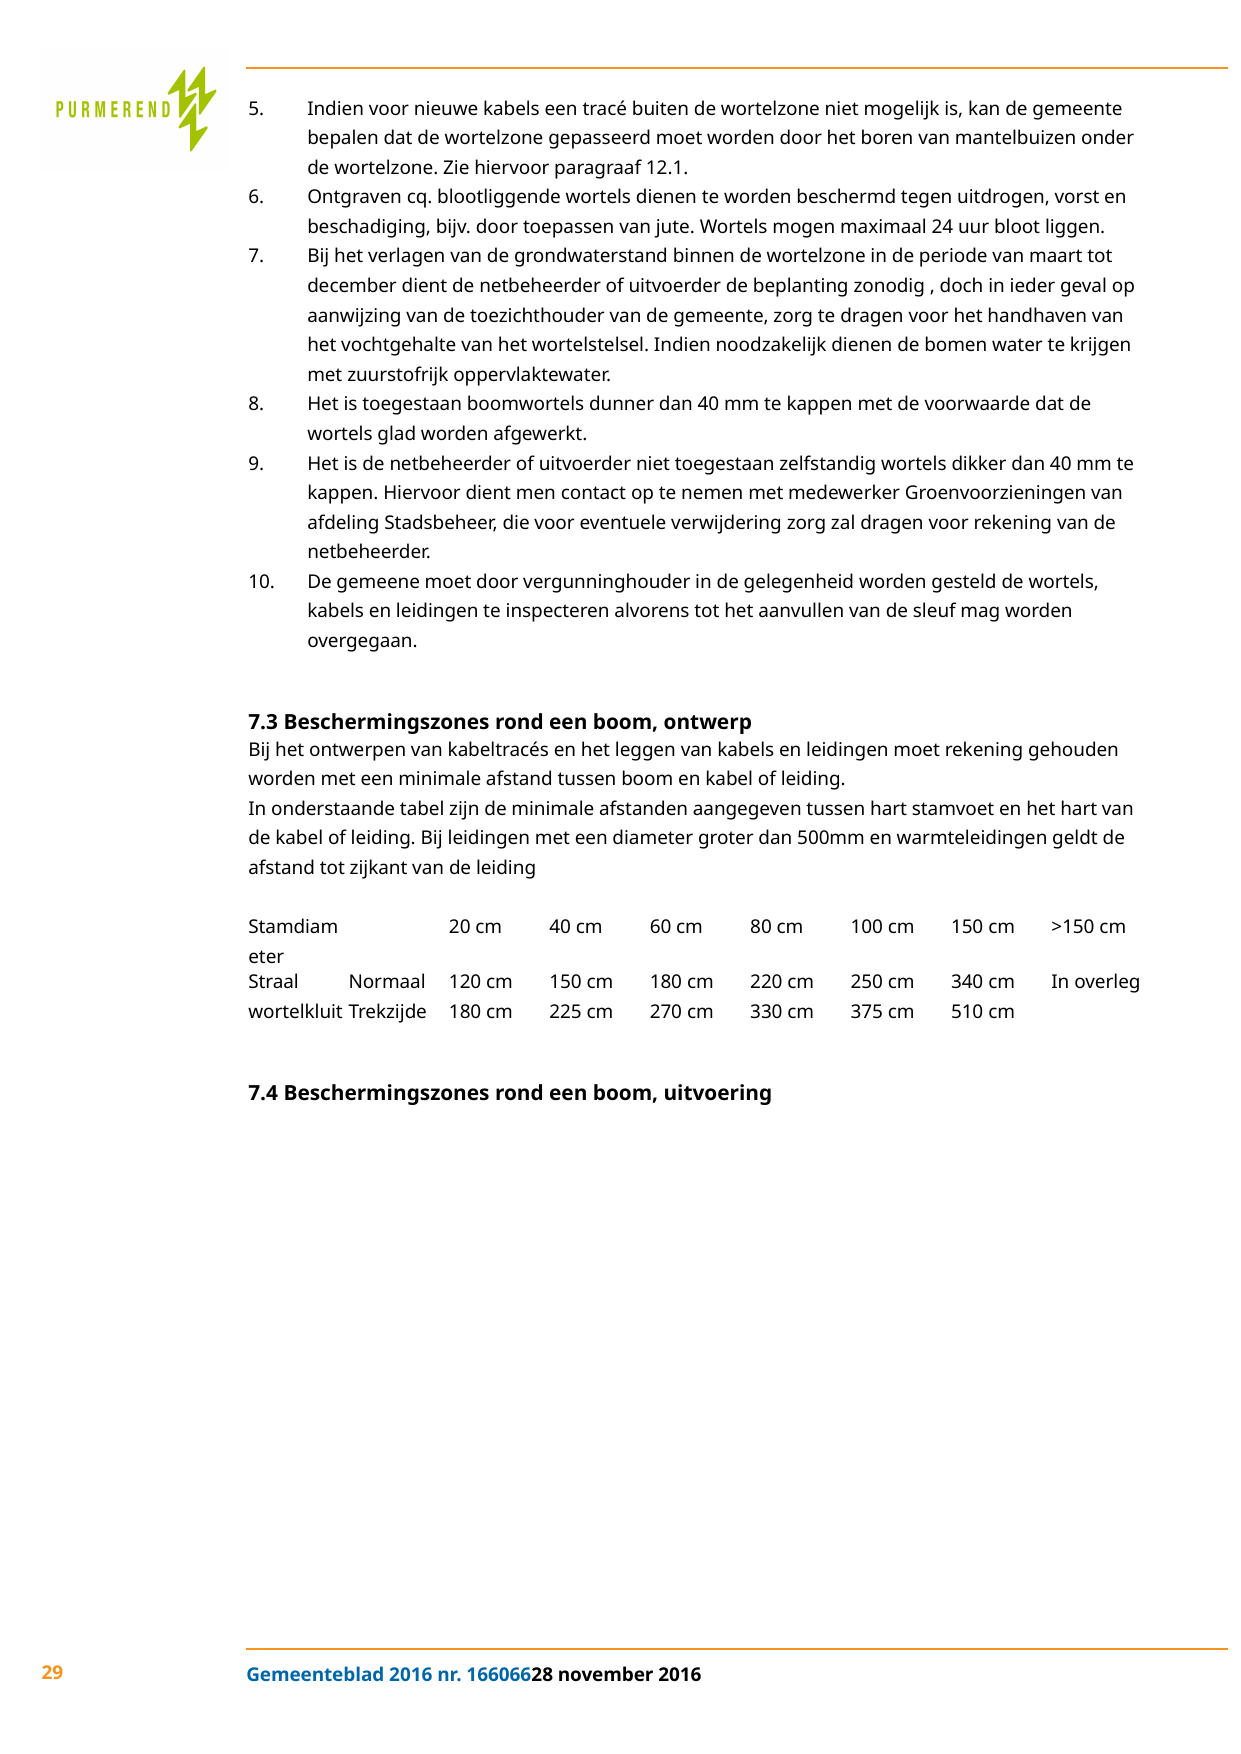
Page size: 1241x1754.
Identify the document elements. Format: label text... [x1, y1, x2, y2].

table_cell In overleg [1051, 969, 1152, 1024]
table_cell 250 cm 375 cm [850, 969, 951, 1024]
table_cell 220 cm 330 cm [750, 969, 850, 1024]
list Het is toegestaan boomwortels dunner dan 40 mm te kappen met de voorwaarde dat de wortels glad worden afgewerkt. [248, 391, 1152, 446]
list Ontgraven cq. blootliggende wortels dienen te worden beschermd tegen uitdrogen, vorst en beschadiging, bijv. door toepassen van jute. Wortels mogen maximaal 24 uur bloot liggen. [248, 183, 1152, 239]
table_cell 120 cm 180 cm [449, 969, 549, 1024]
text 7.3 Beschermingszones rond een boom, ontwerp [248, 707, 1152, 736]
table_header 150 cm [951, 913, 1051, 969]
table_header >150 cm [1051, 913, 1152, 969]
table_cell 340 cm 510 cm [951, 969, 1051, 1024]
text Bij het ontwerpen van kabeltracés en het leggen van kabels en leidingen moet rekening gehouden worden met een minimale afstand tussen boom en kabel of leiding. [248, 736, 1152, 791]
text 7.4 Beschermingszones rond een boom, uitvoering [248, 1078, 1152, 1106]
list Indien voor nieuwe kabels een tracé buiten de wortelzone niet mogelijk is, kan de gemeente bepalen dat de wortelzone gepasseerd moet worden door het boren van mantelbuizen onder de wortelzone. Zie hiervoor paragraaf 12.1. [248, 95, 1152, 180]
table_cell Straal wortelkluit [248, 969, 348, 1024]
table_header 100 cm [850, 913, 951, 969]
table_cell Normaal Trekzijde [348, 969, 449, 1024]
table_cell 150 cm 225 cm [549, 969, 649, 1024]
table_cell 180 cm 270 cm [650, 969, 750, 1024]
list Bij het verlagen van de grondwaterstand binnen de wortelzone in de periode van maart tot december dient de netbeheerder of uitvoerder de beplanting zonodig , doch in ieder geval op aanwijzing van de toezichthouder van de gemeente, zorg te dragen voor het handhaven van het vochtgehalte van het wortelstelsel. Indien noodzakelijk dienen de bomen water te krijgen met zuurstofrijk oppervlaktewater. [248, 243, 1152, 387]
table_header 20 cm [449, 913, 549, 969]
table_header [348, 913, 449, 969]
table_header 60 cm [650, 913, 750, 969]
list De gemeene moet door vergunninghouder in de gelegenheid worden gesteld de wortels, kabels en leidingen te inspecteren alvorens tot het aanvullen van de sleuf mag worden overgegaan. [248, 568, 1152, 653]
text In onderstaande tabel zijn de minimale afstanden aangegeven tussen hart stamvoet en het hart van de kabel of leiding. Bij leidingen met een diameter groter dan 500mm en warmteleidingen geldt de afstand tot zijkant van de leiding [248, 795, 1152, 880]
table_header 80 cm [750, 913, 850, 969]
table_header Stamdiameter [248, 913, 348, 969]
list Het is de netbeheerder of uitvoerder niet toegestaan zelfstandig wortels dikker dan 40 mm te kappen. Hiervoor dient men contact op te nemen met medewerker Groenvoorzieningen van afdeling Stadsbeheer, die voor eventuele verwijdering zorg zal dragen voor rekening van de netbeheerder. [248, 450, 1152, 564]
picture [41, 47, 231, 172]
table_header 40 cm [549, 913, 649, 969]
